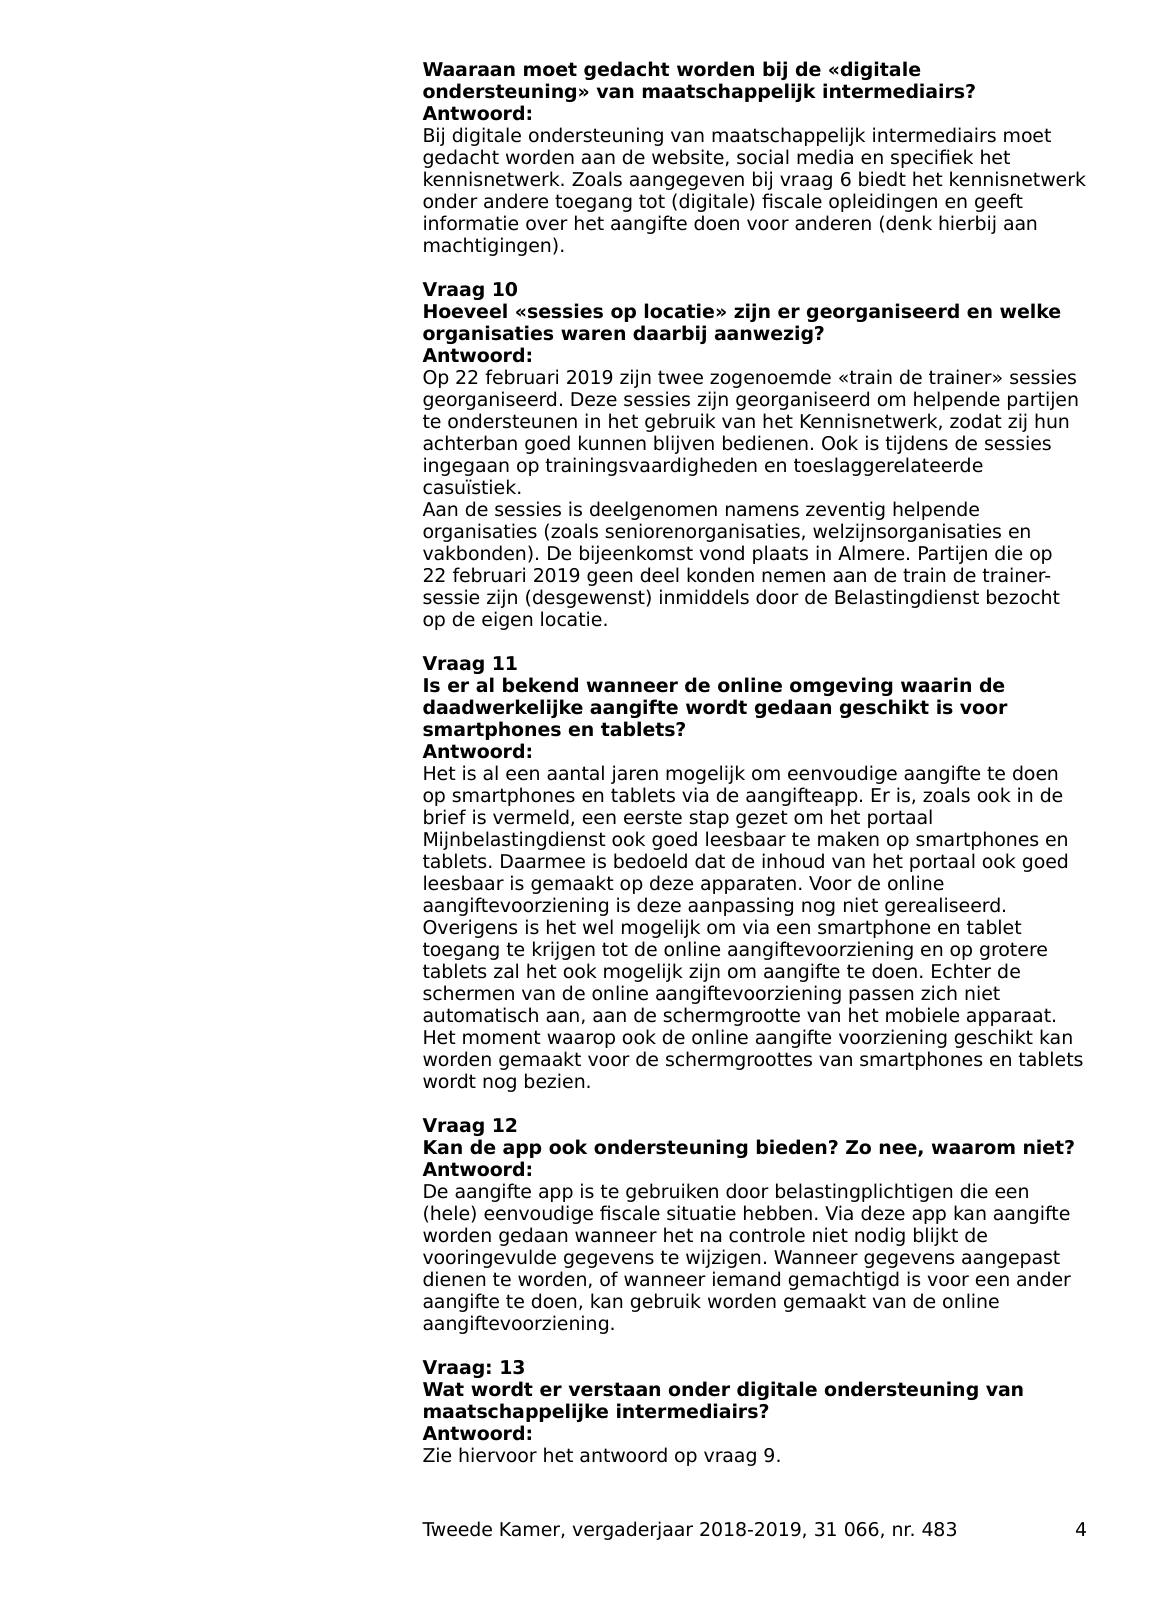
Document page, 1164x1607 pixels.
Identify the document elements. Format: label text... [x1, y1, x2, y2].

text Hoeveel «sessies op locatie» zijn er georganiseerd en welke organisaties waren daarbij aanwezig? [422, 301, 1087, 345]
text Het is al een aantal jaren mogelijk om eenvoudige aangifte te doen op smartphones en tablets via de aangifteapp. Er is, zoals ook in de brief is vermeld, een eerste stap gezet om het portaal Mijnbelastingdienst ook goed leesbaar te maken op smartphones en tablets. Daarmee is bedoeld dat de inhoud van het portaal ook goed leesbaar is gemaakt op deze apparaten. Voor de online aangiftevoorziening is deze aanpassing nog niet gerealiseerd. Overigens is het wel mogelijk om via een smartphone en tablet toegang te krijgen tot de online aangiftevoorziening en op grotere tablets zal het ook mogelijk zijn om aangifte te doen. Echter de schermen van de online aangiftevoorziening passen zich niet automatisch aan, aan de schermgrootte van het mobiele apparaat. [422, 763, 1087, 1027]
text Op 22 februari 2019 zijn twee zogenoemde «train de trainer» sessies georganiseerd. Deze sessies zijn georganiseerd om helpende partijen te ondersteunen in het gebruik van het Kennisnetwerk, zodat zij hun achterban goed kunnen blijven bedienen. Ook is tijdens de sessies ingegaan op trainingsvaardigheden en toeslaggerelateerde casuïstiek. [422, 367, 1087, 499]
text Vraag 12 [422, 1115, 1087, 1137]
text Kan de app ook ondersteuning bieden? Zo nee, waarom niet? [422, 1137, 1087, 1159]
text Vraag 10 [422, 279, 1087, 301]
text Het moment waarop ook de online aangifte voorziening geschikt kan worden gemaakt voor de schermgroottes van smartphones en tablets wordt nog bezien. [422, 1027, 1087, 1092]
text De aangifte app is te gebruiken door belastingplichtigen die een (hele) eenvoudige fiscale situatie hebben. Via deze app kan aangifte worden gedaan wanneer het na controle niet nodig blijkt de vooringevulde gegevens te wijzigen. Wanneer gegevens aangepast dienen te worden, of wanneer iemand gemachtigd is voor een ander aangifte te doen, kan gebruik worden gemaakt van de online aangiftevoorziening. [422, 1181, 1087, 1334]
text Zie hiervoor het antwoord op vraag 9. [422, 1444, 1087, 1467]
text Antwoord: [422, 1423, 1087, 1444]
text Vraag 11 [422, 653, 1087, 675]
text Vraag: 13 [422, 1357, 1087, 1379]
text Antwoord: [422, 103, 1087, 125]
text Wat wordt er verstaan onder digitale ondersteuning van maatschappelijke intermediairs? [422, 1379, 1087, 1423]
text Bij digitale ondersteuning van maatschappelijk intermediairs moet gedacht worden aan de website, social media en specifiek het kennisnetwerk. Zoals aangegeven bij vraag 6 biedt het kennisnetwerk onder andere toegang tot (digitale) fiscale opleidingen en geeft informatie over het aangifte doen voor anderen (denk hierbij aan machtigingen). [422, 125, 1087, 257]
text Antwoord: [422, 1159, 1087, 1181]
text Aan de sessies is deelgenomen namens zeventig helpende organisaties (zoals seniorenorganisaties, welzijnsorganisaties en vakbonden). De bijeenkomst vond plaats in Almere. Partijen die op 22 februari 2019 geen deel konden nemen aan de train de trainer-sessie zijn (desgewenst) inmiddels door de Belastingdienst bezocht op de eigen locatie. [422, 499, 1087, 631]
text Is er al bekend wanneer de online omgeving waarin de daadwerkelijke aangifte wordt gedaan geschikt is voor smartphones en tablets? [422, 675, 1087, 741]
text Antwoord: [422, 741, 1087, 763]
text Waaraan moet gedacht worden bij de «digitale ondersteuning» van maatschappelijk intermediairs? [422, 59, 1087, 103]
text Antwoord: [422, 345, 1087, 367]
